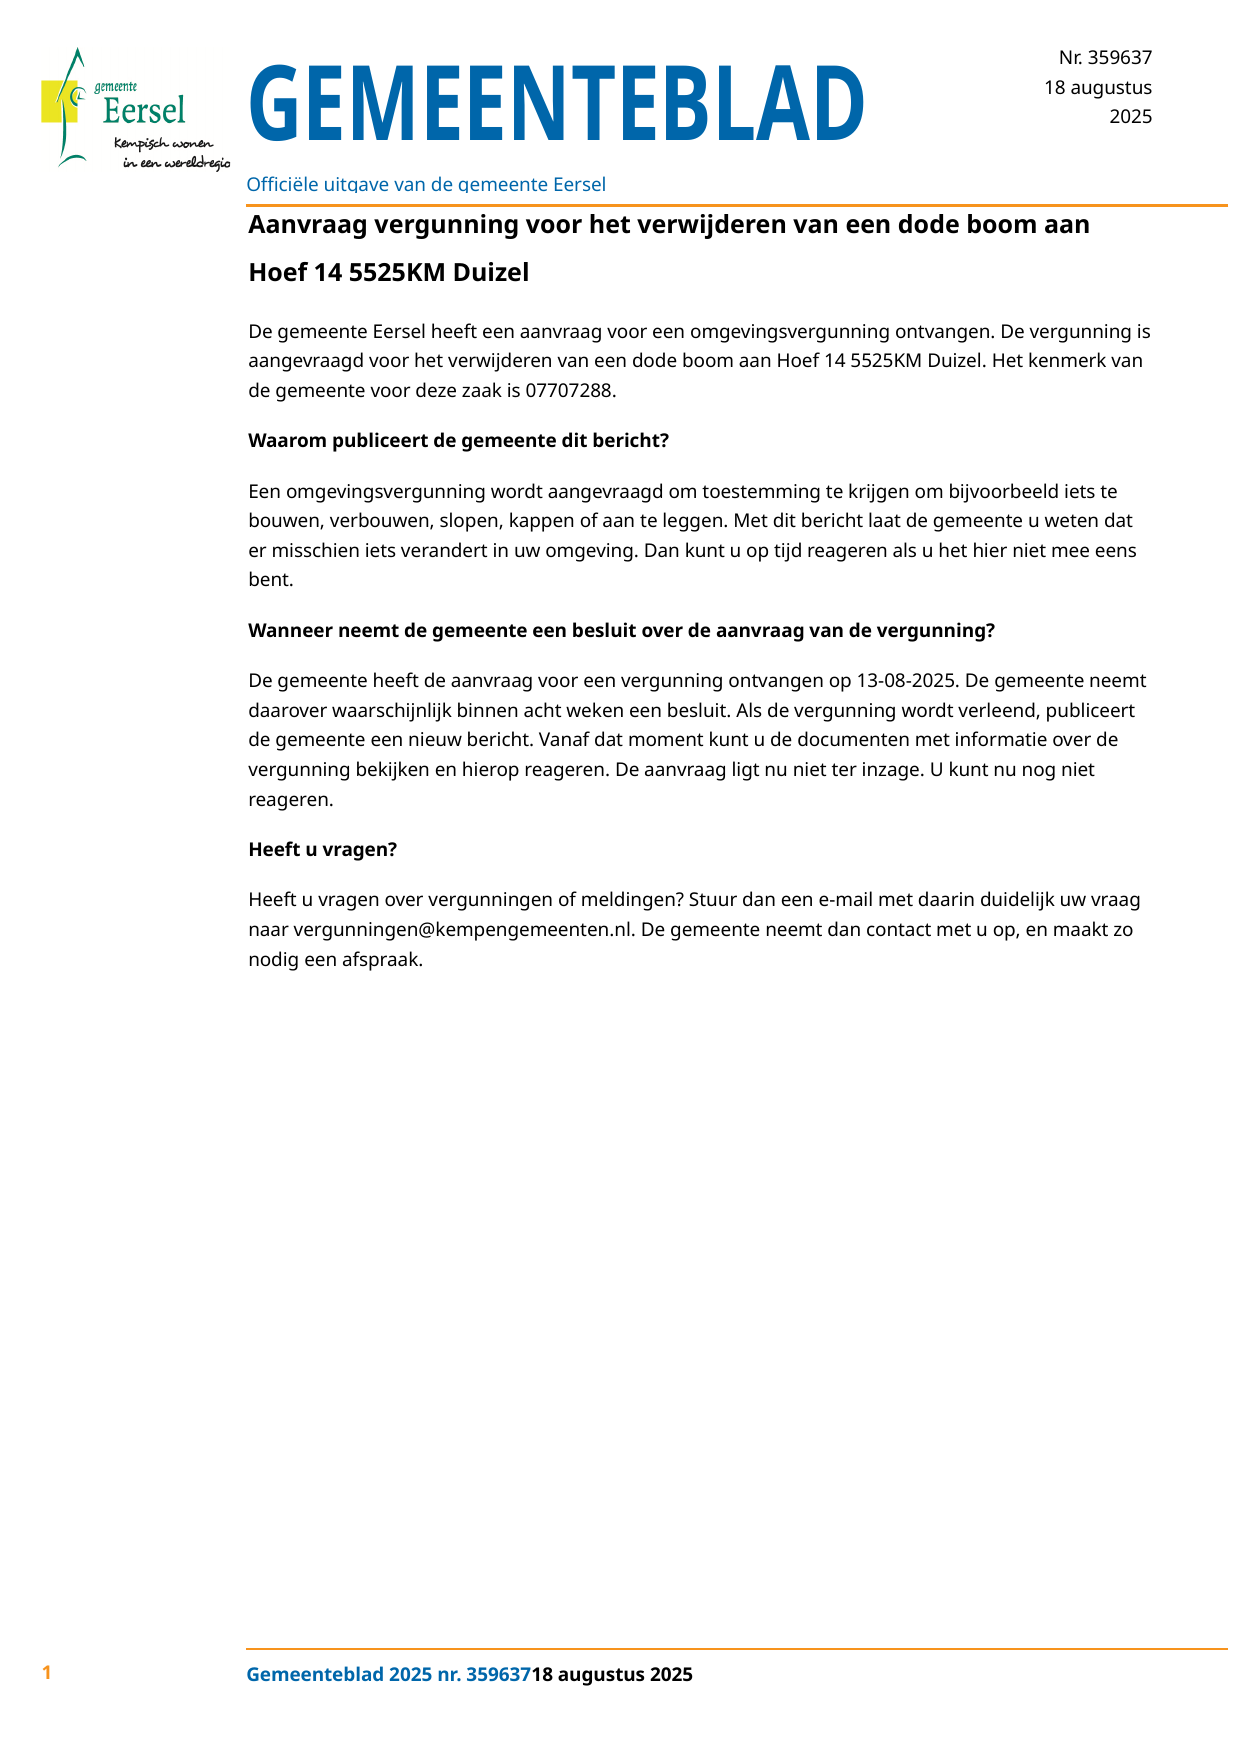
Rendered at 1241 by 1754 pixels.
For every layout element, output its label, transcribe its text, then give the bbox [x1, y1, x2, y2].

text Heeft u vragen over vergunningen of meldingen? Stuur dan een e-mail met daarin duidelijk uw vraag naar vergunningen@kempengemeenten.nl. De gemeente neemt dan contact met u op, en maakt zo nodig een afspraak. [248, 887, 1152, 972]
text Heeft u vragen? [248, 836, 1152, 862]
text De gemeente heeft de aanvraag voor een vergunning ontvangen op 13-08-2025. De gemeente neemt daarover waarschijnlijk binnen acht weken een besluit. Als de vergunning wordt verleend, publiceert de gemeente een nieuw bericht. Vanaf dat moment kunt u de documenten met informatie over de vergunning bekijken en hierop reageren. De aanvraag ligt nu niet ter inzage. U kunt nu nog niet reageren. [248, 667, 1152, 812]
picture [41, 47, 231, 172]
text Aanvraag vergunning voor het verwijderen van een dode boom aan Hoef 14 5525KM Duizel [248, 207, 1152, 288]
text Wanneer neemt de gemeente een besluit over de aanvraag van de vergunning? [248, 617, 1152, 643]
text De gemeente Eersel heeft een aanvraag voor een omgevingsvergunning ontvangen. De vergunning is aangevraagd voor het verwijderen van een dode boom aan Hoef 14 5525KM Duizel. Het kenmerk van de gemeente voor deze zaak is 07707288. [248, 318, 1152, 403]
text Waarom publiceert de gemeente dit bericht? [248, 427, 1152, 453]
text Een omgevingsvergunning wordt aangevraagd om toestemming te krijgen om bijvoorbeeld iets te bouwen, verbouwen, slopen, kappen of aan te leggen. Met dit bericht laat de gemeente u weten dat er misschien iets verandert in uw omgeving. Dan kunt u op tijd reageren als u het hier niet mee eens bent. [248, 478, 1152, 592]
